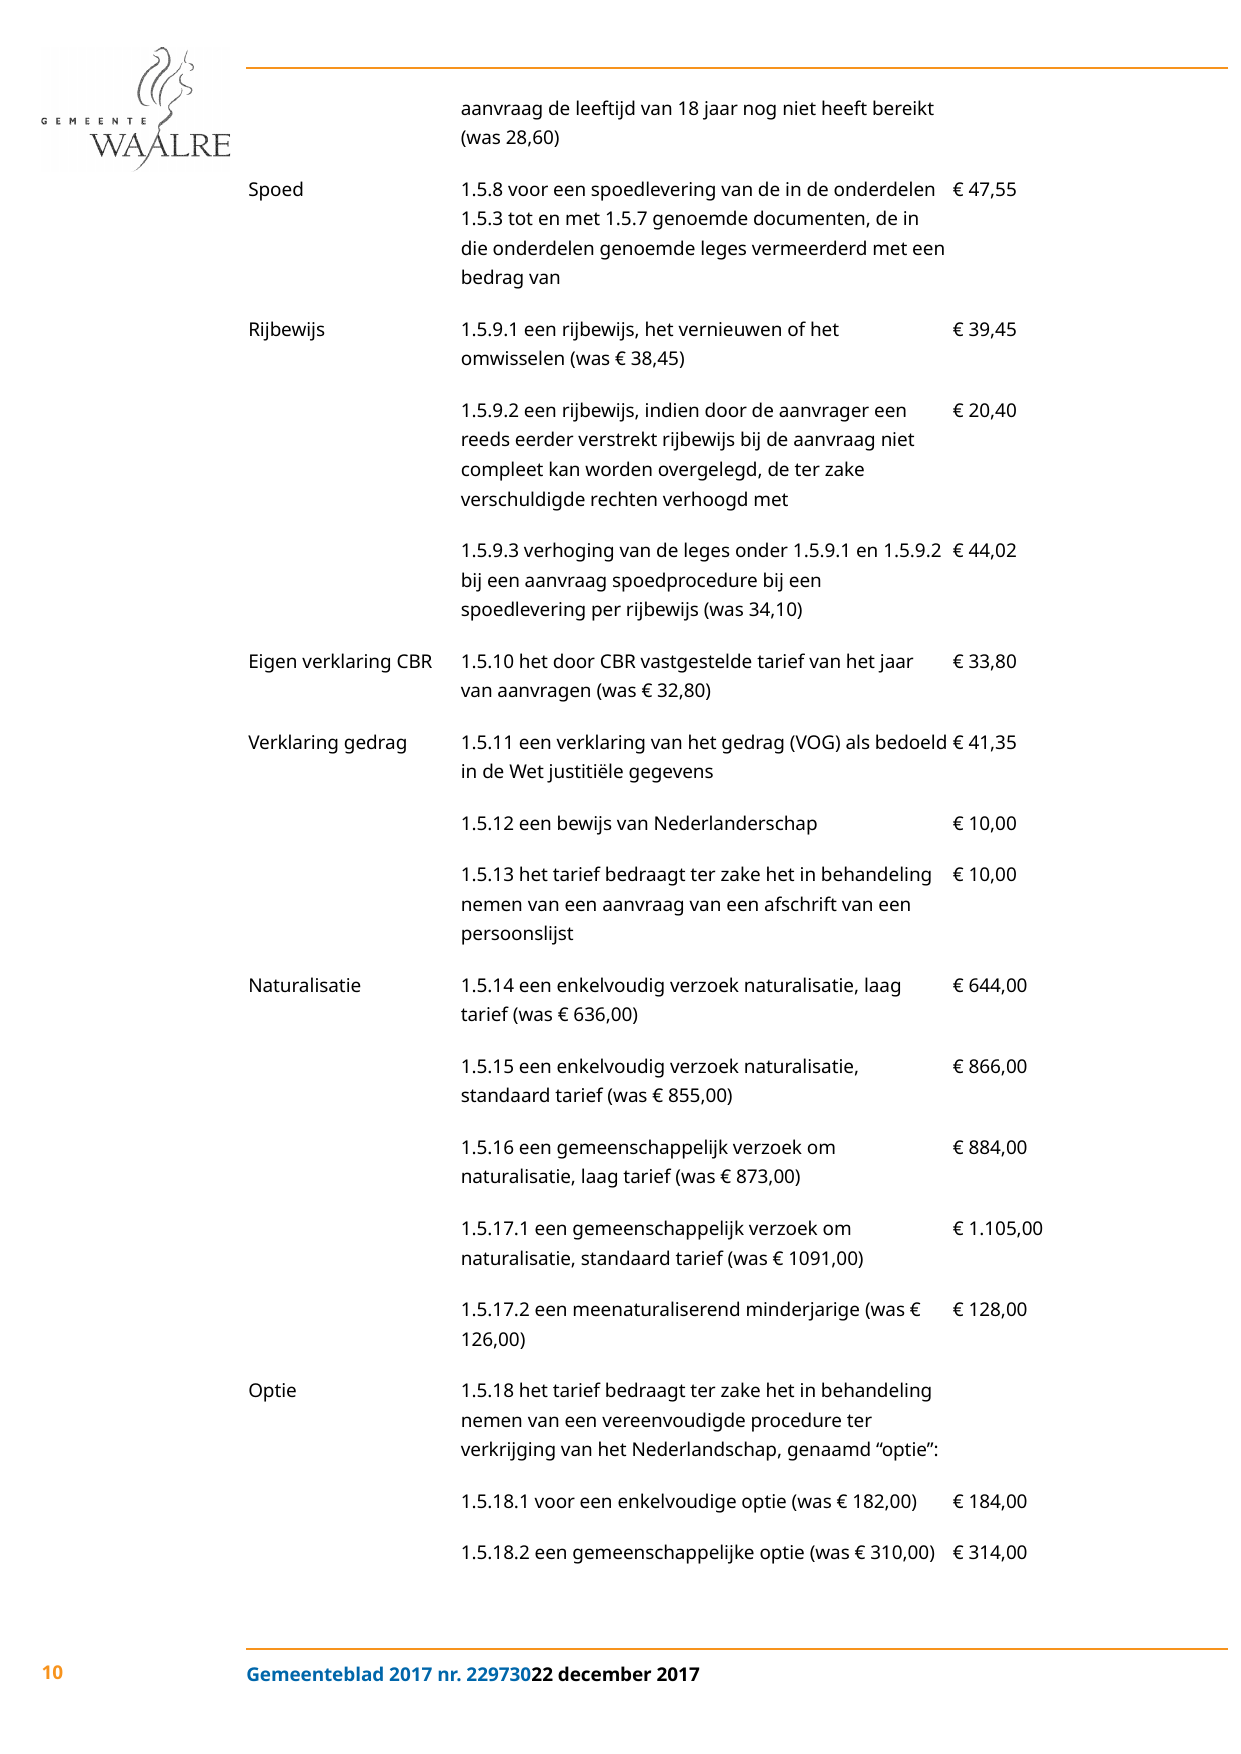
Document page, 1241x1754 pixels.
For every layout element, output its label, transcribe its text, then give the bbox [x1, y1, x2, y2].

table_cell [948, 150, 1152, 176]
table_cell € 10,00 [948, 810, 1152, 836]
table_cell [248, 1462, 461, 1488]
table_cell Optie [248, 1377, 461, 1462]
table_cell [461, 1565, 948, 1591]
table_cell [461, 1190, 948, 1215]
table_cell [248, 1053, 461, 1108]
table_cell [461, 622, 948, 648]
table_cell € 20,40 [948, 397, 1152, 512]
table_cell € 128,00 [948, 1296, 1152, 1352]
table_cell [248, 1271, 461, 1296]
table_cell [461, 1109, 948, 1134]
table_cell [248, 150, 461, 176]
table_cell 1.5.13 het tarief bedraagt ter zake het in behandeling nemen van een aanvraag van een afschrift van een persoonslijst [461, 861, 948, 946]
table_cell [948, 946, 1152, 972]
table_cell [248, 1109, 461, 1134]
table_cell [248, 946, 461, 972]
table_cell [248, 1190, 461, 1215]
table_cell [461, 1514, 948, 1539]
table_cell [948, 1190, 1152, 1215]
table_cell [461, 290, 948, 316]
table_cell [948, 1352, 1152, 1377]
table_cell € 39,45 [948, 316, 1152, 371]
table_cell € 866,00 [948, 1053, 1152, 1108]
table_cell [461, 371, 948, 397]
table_cell [461, 703, 948, 729]
table_cell [948, 836, 1152, 861]
table_cell [248, 861, 461, 946]
table_cell 1.5.18.2 een gemeenschappelijke optie (was € 310,00) [461, 1539, 948, 1565]
table_cell [461, 1028, 948, 1053]
table_cell [461, 784, 948, 810]
table_cell 1.5.10 het door CBR vastgestelde tarief van het jaar van aanvragen (was € 32,80) [461, 648, 948, 703]
table_cell [248, 290, 461, 316]
table_cell [948, 1514, 1152, 1539]
table_cell [948, 290, 1152, 316]
table_cell [248, 1539, 461, 1565]
table_cell [248, 1565, 461, 1591]
table_cell [461, 1462, 948, 1488]
table_cell 1.5.18 het tarief bedraagt ter zake het in behandeling nemen van een vereenvoudigde procedure ter verkrijging van het Nederlandschap, genaamd “optie”: [461, 1377, 948, 1462]
table_cell [948, 784, 1152, 810]
table_cell 1.5.18.1 voor een enkelvoudige optie (was € 182,00) [461, 1488, 948, 1514]
table_cell 1.5.12 een bewijs van Nederlanderschap [461, 810, 948, 836]
table_cell [248, 1215, 461, 1271]
table_cell [248, 1134, 461, 1189]
table_cell [948, 1377, 1152, 1462]
table_cell € 1.105,00 [948, 1215, 1152, 1271]
table_cell Eigen verklaring CBR [248, 648, 461, 703]
table_cell [248, 512, 461, 537]
picture [41, 47, 231, 172]
table_cell [948, 95, 1152, 150]
table_cell [948, 1462, 1152, 1488]
table_cell [948, 1271, 1152, 1296]
table_cell [948, 1028, 1152, 1053]
table_cell [948, 703, 1152, 729]
table_cell € 10,00 [948, 861, 1152, 946]
table_cell [248, 95, 461, 150]
table_cell [248, 622, 461, 648]
table_cell € 41,35 [948, 729, 1152, 784]
table_cell € 884,00 [948, 1134, 1152, 1189]
table_cell aanvraag de leeftijd van 18 jaar nog niet heeft bereikt (was 28,60) [461, 95, 948, 150]
table_cell 1.5.9.1 een rijbewijs, het vernieuwen of het omwisselen (was € 38,45) [461, 316, 948, 371]
table_cell [948, 371, 1152, 397]
table_cell [248, 371, 461, 397]
table_cell [461, 512, 948, 537]
table_cell [461, 836, 948, 861]
table_cell [461, 150, 948, 176]
table_cell 1.5.17.2 een meenaturaliserend minderjarige (was € 126,00) [461, 1296, 948, 1352]
table_cell [248, 836, 461, 861]
table_cell 1.5.8 voor een spoedlevering van de in de onderdelen 1.5.3 tot en met 1.5.7 genoemde documenten, de in die onderdelen genoemde leges vermeerderd met een bedrag van [461, 176, 948, 290]
table_cell [461, 1271, 948, 1296]
table_cell 1.5.15 een enkelvoudig verzoek naturalisatie, standaard tarief (was € 855,00) [461, 1053, 948, 1108]
table_cell [948, 622, 1152, 648]
table_cell [248, 1352, 461, 1377]
table_cell [948, 1109, 1152, 1134]
table_cell [248, 1028, 461, 1053]
table_cell 1.5.11 een verklaring van het gedrag (VOG) als bedoeld in de Wet justitiële gegevens [461, 729, 948, 784]
table_cell 1.5.16 een gemeenschappelijk verzoek om naturalisatie, laag tarief (was € 873,00) [461, 1134, 948, 1189]
table_cell Rijbewijs [248, 316, 461, 371]
table_cell [248, 1488, 461, 1514]
table_cell [248, 703, 461, 729]
table_cell [948, 512, 1152, 537]
table_cell Spoed [248, 176, 461, 290]
table_cell [461, 1352, 948, 1377]
table_cell [248, 1514, 461, 1539]
table_cell [948, 1565, 1152, 1591]
table_cell Verklaring gedrag [248, 729, 461, 784]
table_cell 1.5.17.1 een gemeenschappelijk verzoek om naturalisatie, standaard tarief (was € 1091,00) [461, 1215, 948, 1271]
table_cell 1.5.9.3 verhoging van de leges onder 1.5.9.1 en 1.5.9.2 bij een aanvraag spoedprocedure bij een spoedlevering per rijbewijs (was 34,10) [461, 537, 948, 622]
table_cell [248, 784, 461, 810]
table_cell [248, 1296, 461, 1352]
table_cell 1.5.9.2 een rijbewijs, indien door de aanvrager een reeds eerder verstrekt rijbewijs bij de aanvraag niet compleet kan worden overgelegd, de ter zake verschuldigde rechten verhoogd met [461, 397, 948, 512]
table_cell € 644,00 [948, 972, 1152, 1027]
table_cell € 44,02 [948, 537, 1152, 622]
table_cell € 47,55 [948, 176, 1152, 290]
table_cell [248, 537, 461, 622]
table_cell [248, 397, 461, 512]
table_cell [461, 946, 948, 972]
table_cell € 314,00 [948, 1539, 1152, 1565]
table_cell € 184,00 [948, 1488, 1152, 1514]
table_cell € 33,80 [948, 648, 1152, 703]
table_cell 1.5.14 een enkelvoudig verzoek naturalisatie, laag tarief (was € 636,00) [461, 972, 948, 1027]
table_cell [248, 810, 461, 836]
table_cell Naturalisatie [248, 972, 461, 1027]
